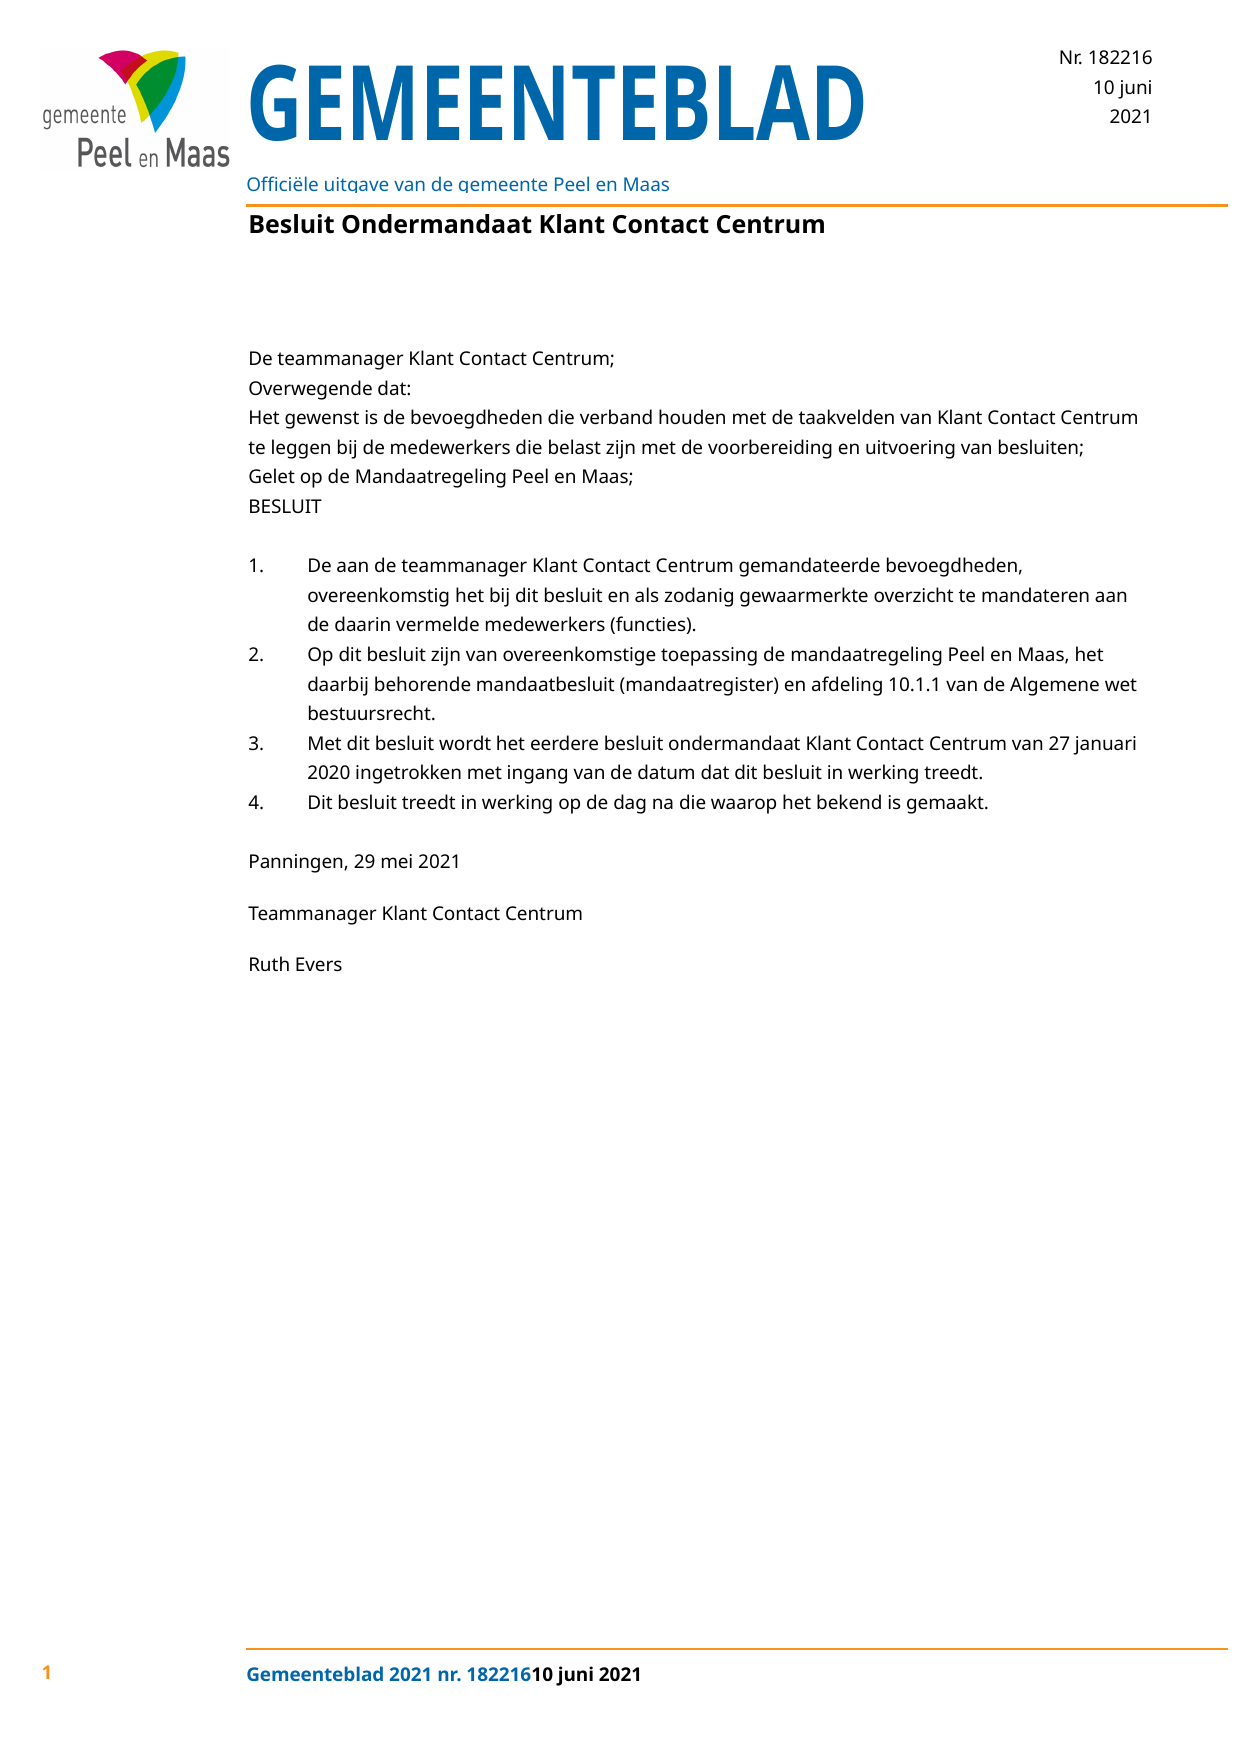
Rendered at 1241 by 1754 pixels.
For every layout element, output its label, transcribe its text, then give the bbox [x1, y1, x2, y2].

list De aan de teammanager Klant Contact Centrum gemandateerde bevoegdheden, overeenkomstig het bij dit besluit en als zodanig gewaarmerkte overzicht te mandateren aan de daarin vermelde medewerkers (functies). [248, 552, 1152, 637]
text Gelet op de Mandaatregeling Peel en Maas; [248, 464, 1152, 489]
text Overwegende dat: [248, 375, 1152, 401]
text De teammanager Klant Contact Centrum; [248, 345, 1152, 371]
text Panningen, 29 mei 2021 [248, 848, 1152, 874]
text Het gewenst is de bevoegdheden die verband houden met de taakvelden van Klant Contact Centrum te leggen bij de medewerkers die belast zijn met de voorbereiding en uitvoering van besluiten; [248, 404, 1152, 460]
text Ruth Evers [248, 951, 1152, 977]
text Besluit Ondermandaat Klant Contact Centrum [248, 207, 1152, 241]
list Op dit besluit zijn van overeenkomstige toepassing de mandaatregeling Peel en Maas, het daarbij behorende mandaatbesluit (mandaatregister) en afdeling 10.1.1 van de Algemene wet bestuursrecht. [248, 641, 1152, 726]
list Met dit besluit wordt het eerdere besluit ondermandaat Klant Contact Centrum van 27 januari 2020 ingetrokken met ingang van de datum dat dit besluit in werking treedt. [248, 730, 1152, 785]
picture [41, 47, 231, 172]
text BESLUIT [248, 493, 1152, 519]
text Teammanager Klant Contact Centrum [248, 900, 1152, 925]
list Dit besluit treedt in werking op de dag na die waarop het bekend is gemaakt. [248, 789, 1152, 815]
